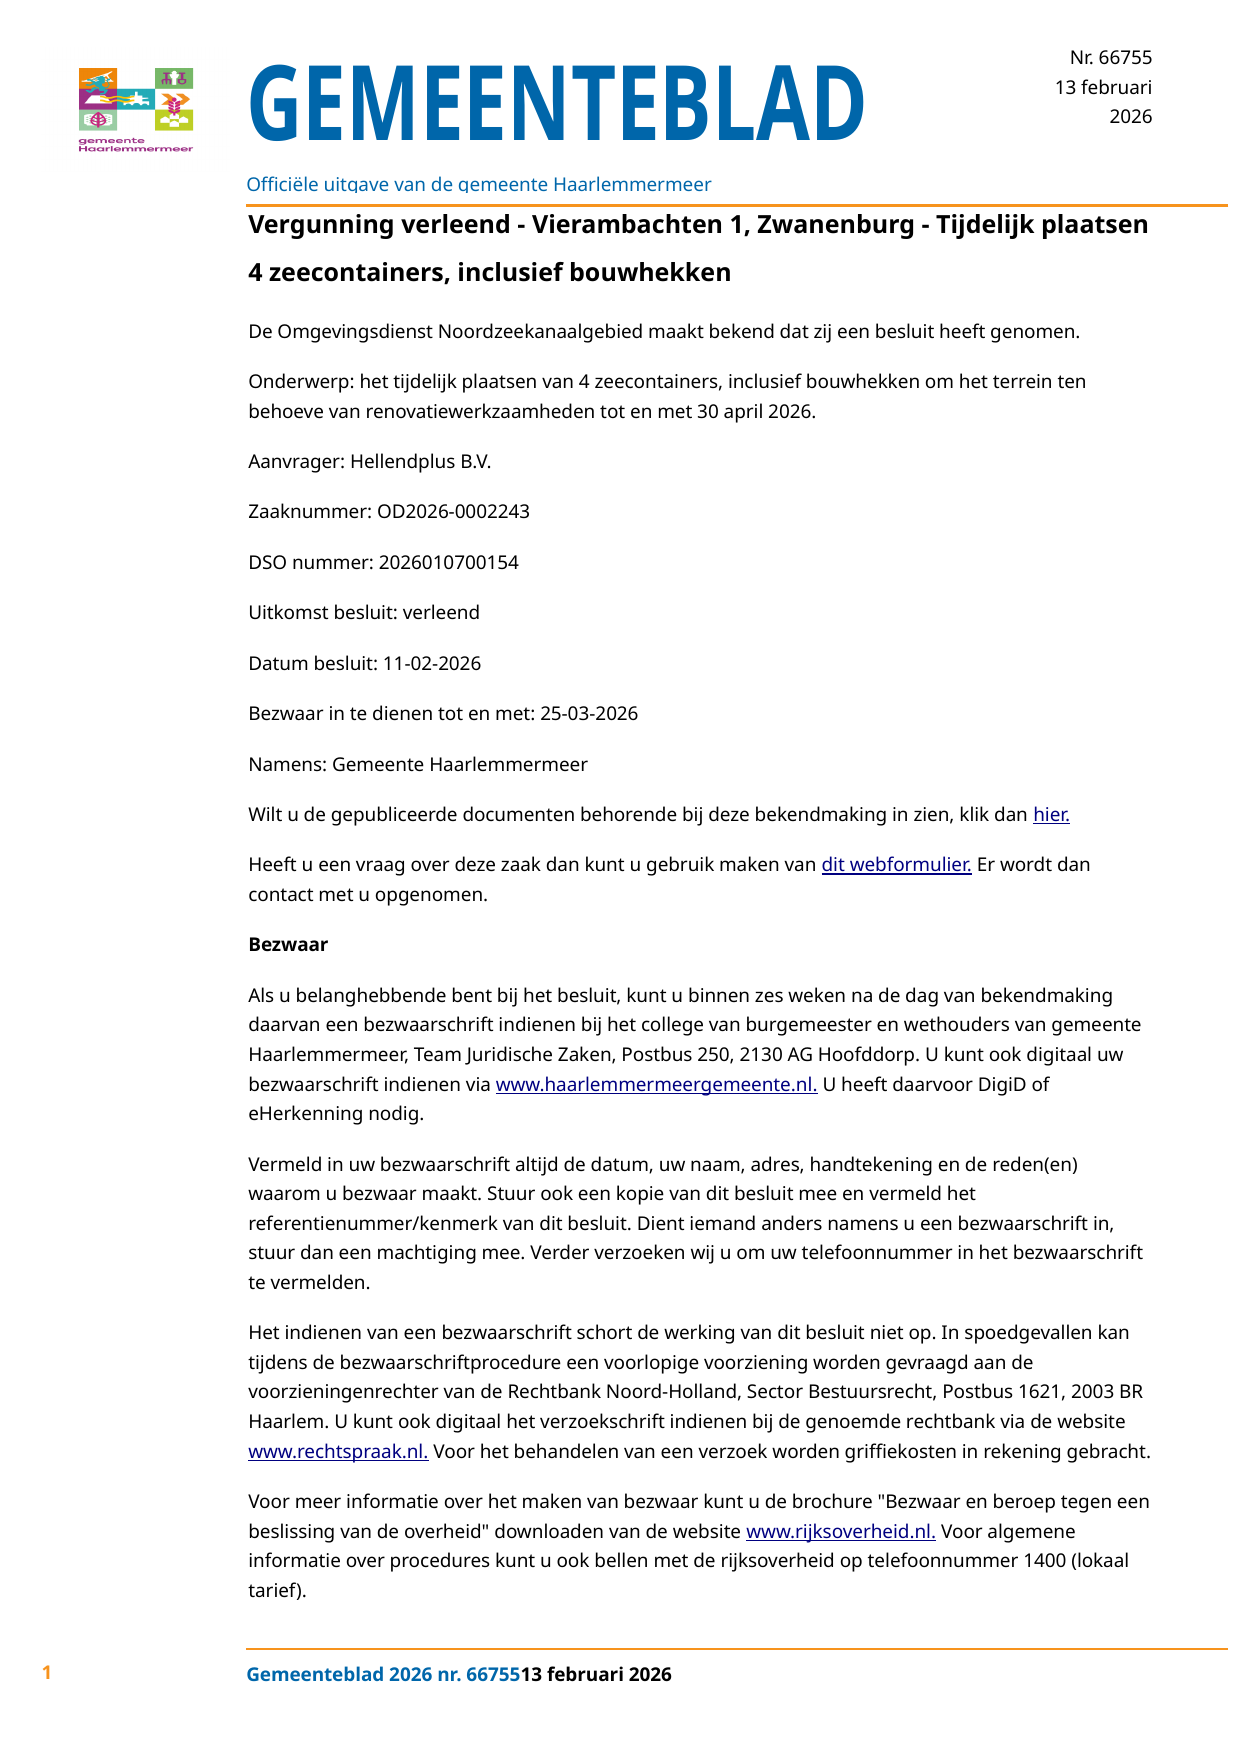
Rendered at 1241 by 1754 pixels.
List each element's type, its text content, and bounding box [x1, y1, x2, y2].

text DSO nummer: 2026010700154 [248, 549, 1152, 575]
text Bezwaar in te dienen tot en met: 25-03-2026 [248, 700, 1152, 726]
text Heeft u een vraag over deze zaak dan kunt u gebruik maken van dit webformulier. Er wordt dan contact met u opgenomen. [248, 852, 1152, 907]
text Voor meer informatie over het maken van bezwaar kunt u de brochure "Bezwaar en beroep tegen een beslissing van de overheid" downloaden van de website www.rijksoverheid.nl. Voor algemene informatie over procedures kunt u ook bellen met de rijksoverheid op telefoonnummer 1400 (lokaal tarief). [248, 1488, 1152, 1603]
text Onderwerp: het tijdelijk plaatsen van 4 zeecontainers, inclusief bouwhekken om het terrein ten behoeve van renovatiewerkzaamheden tot en met 30 april 2026. [248, 368, 1152, 424]
picture [41, 47, 231, 172]
text Bezwaar [248, 932, 1152, 957]
text Het indienen van een bezwaarschrift schort de werking van dit besluit niet op. In spoedgevallen kan tijdens de bezwaarschriftprocedure een voorlopige voorziening worden gevraagd aan de voorzieningenrechter van de Rechtbank Noord-Holland, Sector Bestuursrecht, Postbus 1621, 2003 BR Haarlem. U kunt ook digitaal het verzoekschrift indienen bij de genoemde rechtbank via de website www.rechtspraak.nl. Voor het behandelen van een verzoek worden griffiekosten in rekening gebracht. [248, 1319, 1152, 1464]
text Aanvrager: Hellendplus B.V. [248, 448, 1152, 474]
text Vermeld in uw bezwaarschrift altijd de datum, uw naam, adres, handtekening en de reden(en) waarom u bezwaar maakt. Stuur ook een kopie van dit besluit mee en vermeld het referentienummer/kenmerk van dit besluit. Dient iemand anders namens u een bezwaarschrift in, stuur dan een machtiging mee. Verder verzoeken wij u om uw telefoonnummer in het bezwaarschrift te vermelden. [248, 1151, 1152, 1295]
text Als u belanghebbende bent bij het besluit, kunt u binnen zes weken na de dag van bekendmaking daarvan een bezwaarschrift indienen bij het college van burgemeester en wethouders van gemeente Haarlemmermeer, Team Juridische Zaken, Postbus 250, 2130 AG Hoofddorp. U kunt ook digitaal uw bezwaarschrift indienen via www.haarlemmermeergemeente.nl. U heeft daarvoor DigiD of eHerkenning nodig. [248, 982, 1152, 1126]
text Namens: Gemeente Haarlemmermeer [248, 751, 1152, 777]
text De Omgevingsdienst Noordzeekanaalgebied maakt bekend dat zij een besluit heeft genomen. [248, 318, 1152, 344]
text Wilt u de gepubliceerde documenten behorende bij deze bekendmaking in zien, klik dan hier. [248, 801, 1152, 827]
text Vergunning verleend - Vierambachten 1, Zwanenburg - Tijdelijk plaatsen 4 zeecontainers, inclusief bouwhekken [248, 207, 1152, 288]
text Uitkomst besluit: verleend [248, 599, 1152, 625]
text Datum besluit: 11-02-2026 [248, 650, 1152, 676]
text Zaaknummer: OD2026-0002243 [248, 499, 1152, 524]
